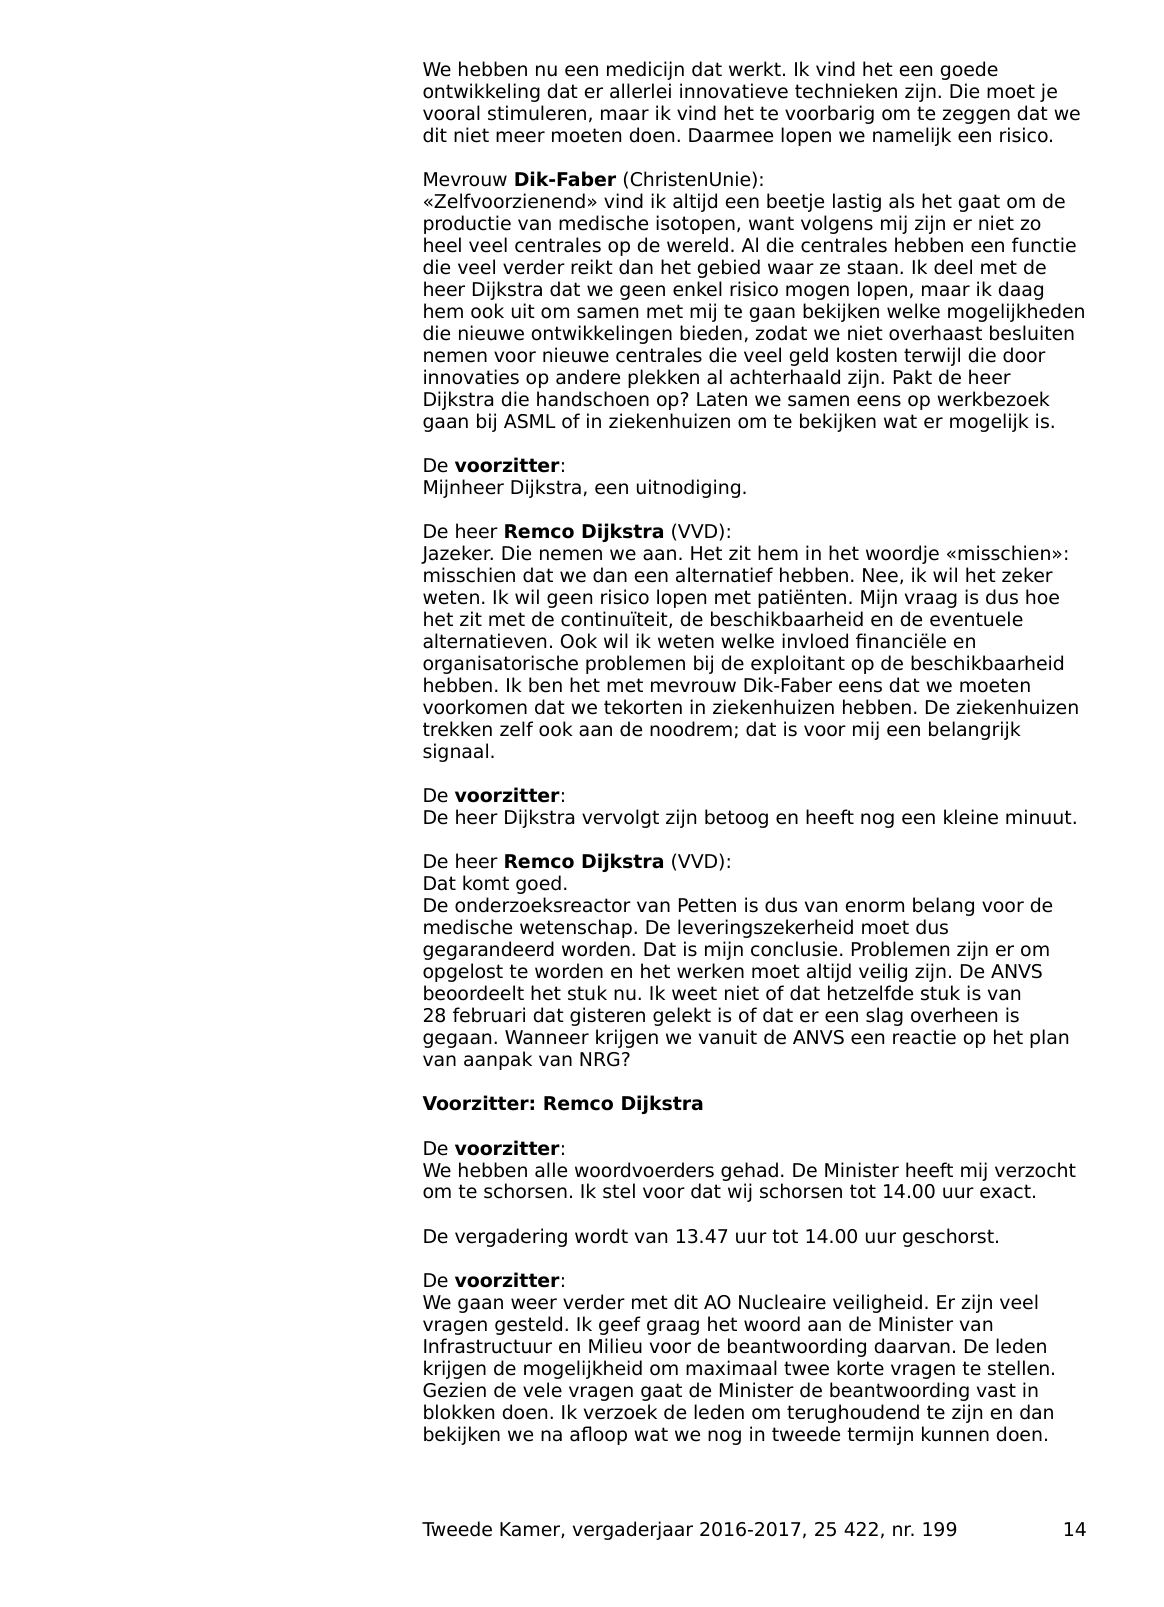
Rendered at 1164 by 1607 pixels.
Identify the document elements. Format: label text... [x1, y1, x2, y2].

text De voorzitter: [422, 785, 1087, 807]
text De heer Remco Dijkstra (VVD): [422, 851, 1087, 873]
text Mijnheer Dijkstra, een uitnodiging. [422, 477, 1087, 499]
text De heer Remco Dijkstra (VVD): [422, 521, 1087, 543]
text We hebben nu een medicijn dat werkt. Ik vind het een goede ontwikkeling dat er allerlei innovatieve technieken zijn. Die moet je vooral stimuleren, maar ik vind het te voorbarig om te zeggen dat we dit niet meer moeten doen. Daarmee lopen we namelijk een risico. [422, 59, 1087, 147]
text Jazeker. Die nemen we aan. Het zit hem in het woordje «misschien»: misschien dat we dan een alternatief hebben. Nee, ik wil het zeker weten. Ik wil geen risico lopen met patiënten. Mijn vraag is dus hoe het zit met de continuïteit, de beschikbaarheid en de eventuele alternatieven. Ook wil ik weten welke invloed financiële en organisatorische problemen bij de exploitant op de beschikbaarheid hebben. Ik ben het met mevrouw Dik-Faber eens dat we moeten voorkomen dat we tekorten in ziekenhuizen hebben. De ziekenhuizen trekken zelf ook aan de noodrem; dat is voor mij een belangrijk signaal. [422, 543, 1087, 763]
text De heer Dijkstra vervolgt zijn betoog en heeft nog een kleine minuut. [422, 807, 1087, 829]
text De voorzitter: [422, 1270, 1087, 1292]
text «Zelfvoorzienend» vind ik altijd een beetje lastig als het gaat om de productie van medische isotopen, want volgens mij zijn er niet zo heel veel centrales op de wereld. Al die centrales hebben een functie die veel verder reikt dan het gebied waar ze staan. Ik deel met de heer Dijkstra dat we geen enkel risico mogen lopen, maar ik daag hem ook uit om samen met mij te gaan bekijken welke mogelijkheden die nieuwe ontwikkelingen bieden, zodat we niet overhaast besluiten nemen voor nieuwe centrales die veel geld kosten terwijl die door innovaties op andere plekken al achterhaald zijn. Pakt de heer Dijkstra die handschoen op? Laten we samen eens op werkbezoek gaan bij ASML of in ziekenhuizen om te bekijken wat er mogelijk is. [422, 191, 1087, 433]
text We hebben alle woordvoerders gehad. De Minister heeft mij verzocht om te schorsen. Ik stel voor dat wij schorsen tot 14.00 uur exact. [422, 1159, 1087, 1203]
subtitle Voorzitter: Remco Dijkstra [422, 1093, 1087, 1115]
text Mevrouw Dik-Faber (ChristenUnie): [422, 169, 1087, 191]
text Dat komt goed. [422, 873, 1087, 895]
text De onderzoeksreactor van Petten is dus van enorm belang voor de medische wetenschap. De leveringszekerheid moet dus gegarandeerd worden. Dat is mijn conclusie. Problemen zijn er om opgelost te worden en het werken moet altijd veilig zijn. De ANVS beoordeelt het stuk nu. Ik weet niet of dat hetzelfde stuk is van 28 februari dat gisteren gelekt is of dat er een slag overheen is gegaan. Wanneer krijgen we vanuit de ANVS een reactie op het plan van aanpak van NRG? [422, 895, 1087, 1071]
text De vergadering wordt van 13.47 uur tot 14.00 uur geschorst. [422, 1226, 1087, 1248]
text De voorzitter: [422, 1137, 1087, 1159]
text De voorzitter: [422, 455, 1087, 477]
text We gaan weer verder met dit AO Nucleaire veiligheid. Er zijn veel vragen gesteld. Ik geef graag het woord aan de Minister van Infrastructuur en Milieu voor de beantwoording daarvan. De leden krijgen de mogelijkheid om maximaal twee korte vragen te stellen. Gezien de vele vragen gaat de Minister de beantwoording vast in blokken doen. Ik verzoek de leden om terughoudend te zijn en dan bekijken we na afloop wat we nog in tweede termijn kunnen doen. [422, 1292, 1087, 1446]
